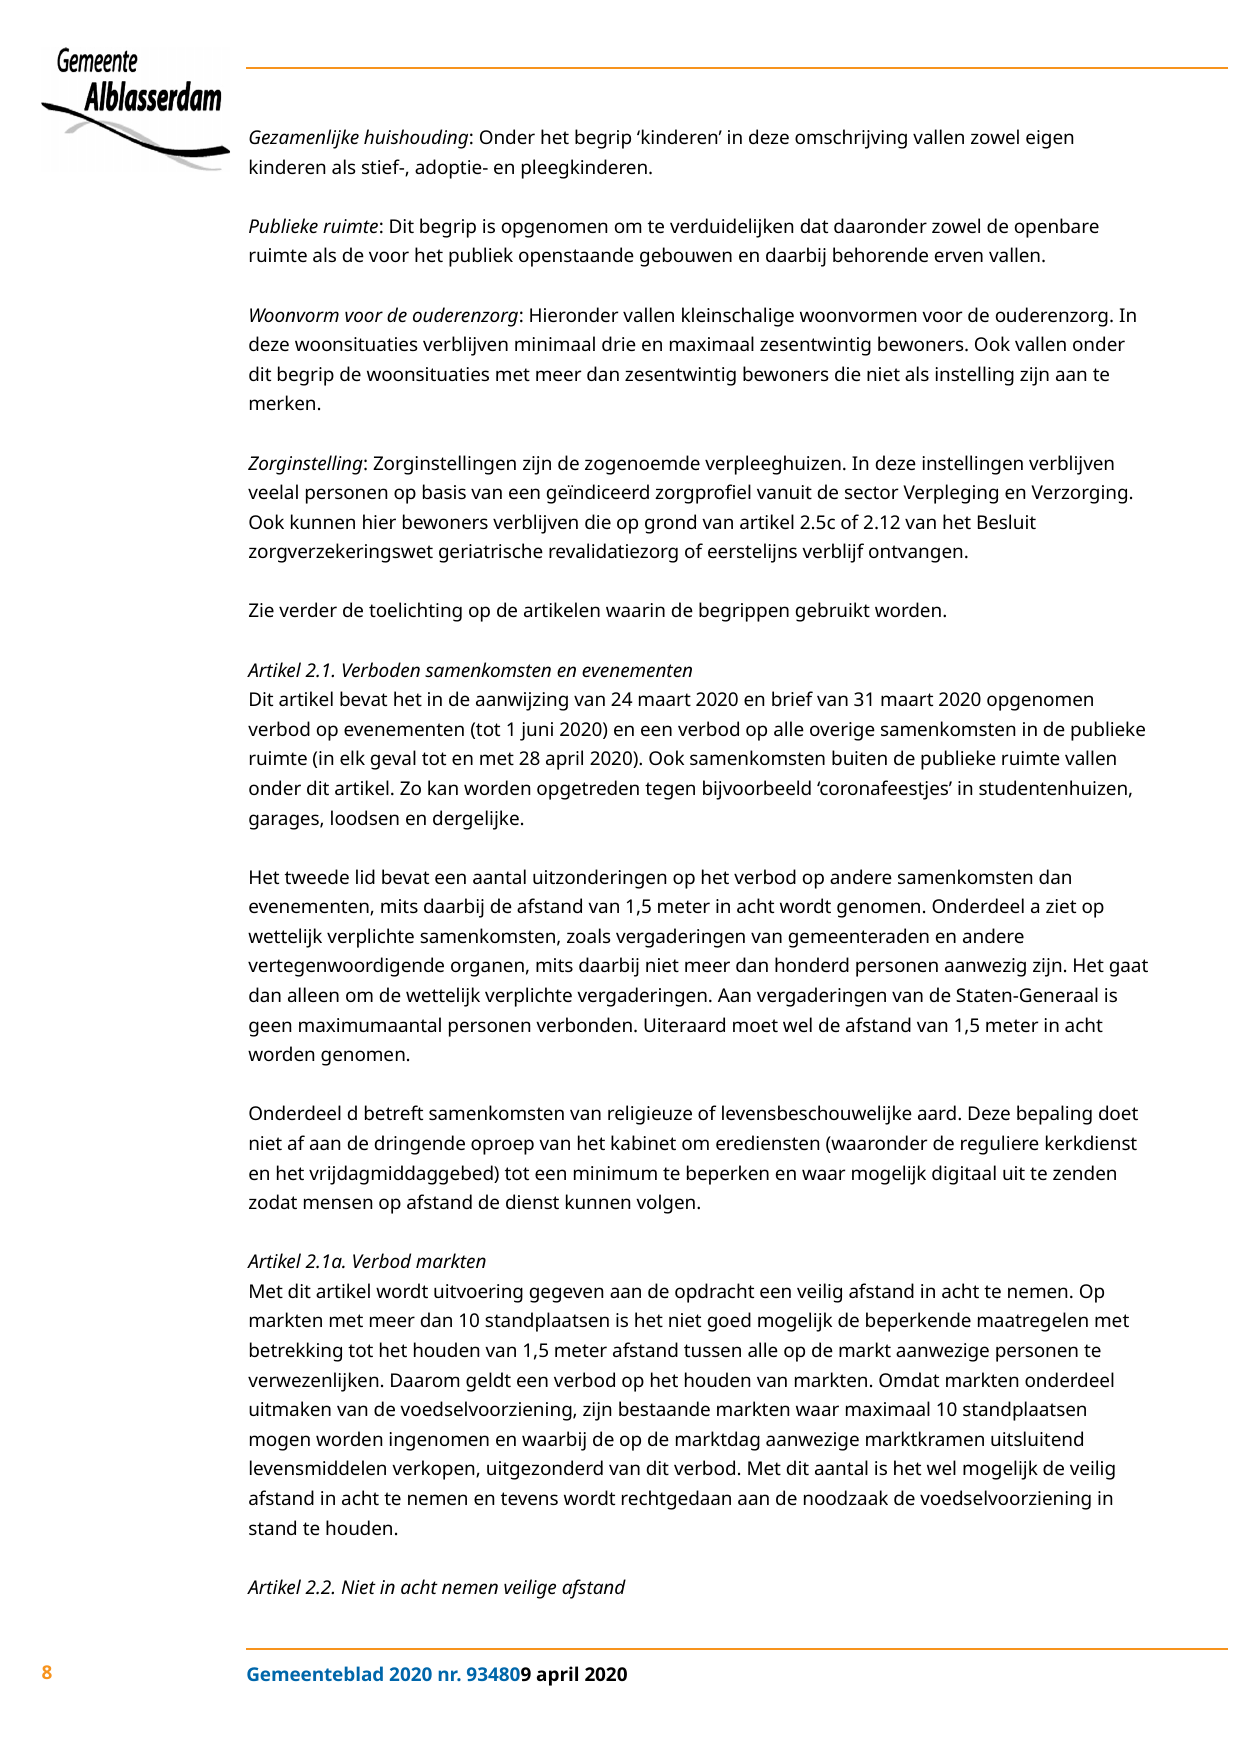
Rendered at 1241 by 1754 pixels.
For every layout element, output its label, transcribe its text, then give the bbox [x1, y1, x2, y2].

text Publieke ruimte: Dit begrip is opgenomen om te verduidelijken dat daaronder zowel de openbare ruimte als de voor het publiek openstaande gebouwen en daarbij behorende erven vallen. [248, 213, 1152, 268]
text Dit artikel bevat het in de aanwijzing van 24 maart 2020 en brief van 31 maart 2020 opgenomen verbod op evenementen (tot 1 juni 2020) en een verbod op alle overige samenkomsten in de publieke ruimte (in elk geval tot en met 28 april 2020). Ook samenkomsten buiten de publieke ruimte vallen onder dit artikel. Zo kan worden opgetreden tegen bijvoorbeeld ‘coronafeestjes’ in studentenhuizen, garages, loodsen en dergelijke. [248, 686, 1152, 831]
text Het tweede lid bevat een aantal uitzonderingen op het verbod op andere samenkomsten dan evenementen, mits daarbij de afstand van 1,5 meter in acht wordt genomen. Onderdeel a ziet op wettelijk verplichte samenkomsten, zoals vergaderingen van gemeenteraden en andere vertegenwoordigende organen, mits daarbij niet meer dan honderd personen aanwezig zijn. Het gaat dan alleen om de wettelijk verplichte vergaderingen. Aan vergaderingen van de Staten-Generaal is geen maximumaantal personen verbonden. Uiteraard moet wel de afstand van 1,5 meter in acht worden genomen. [248, 864, 1152, 1067]
text Gezamenlijke huishouding: Onder het begrip ‘kinderen’ in deze omschrijving vallen zowel eigen kinderen als stief-, adoptie- en pleegkinderen. [248, 124, 1152, 180]
text Onderdeel d betreft samenkomsten van religieuze of levensbeschouwelijke aard. Deze bepaling doet niet af aan de dringende oproep van het kabinet om erediensten (waaronder de reguliere kerkdienst en het vrijdagmiddaggebed) tot een minimum te beperken en waar mogelijk digitaal uit te zenden zodat mensen op afstand de dienst kunnen volgen. [248, 1101, 1152, 1215]
text Artikel 2.2. Niet in acht nemen veilige afstand [248, 1574, 1152, 1600]
text Woonvorm voor de ouderenzorg: Hieronder vallen kleinschalige woonvormen voor de ouderenzorg. In deze woonsituaties verblijven minimaal drie en maximaal zesentwintig bewoners. Ook vallen onder dit begrip de woonsituaties met meer dan zesentwintig bewoners die niet als instelling zijn aan te merken. [248, 302, 1152, 416]
text Artikel 2.1. Verboden samenkomsten en evenementen [248, 657, 1152, 683]
text Zie verder de toelichting op de artikelen waarin de begrippen gebruikt worden. [248, 598, 1152, 623]
text Artikel 2.1a. Verbod markten [248, 1248, 1152, 1274]
picture [41, 47, 231, 172]
text Zorginstelling: Zorginstellingen zijn de zogenoemde verpleeghuizen. In deze instellingen verblijven veelal personen op basis van een geïndiceerd zorgprofiel vanuit de sector Verpleging en Verzorging. Ook kunnen hier bewoners verblijven die op grond van artikel 2.5c of 2.12 van het Besluit zorgverzekeringswet geriatrische revalidatiezorg of eerstelijns verblijf ontvangen. [248, 450, 1152, 564]
text Met dit artikel wordt uitvoering gegeven aan de opdracht een veilig afstand in acht te nemen. Op markten met meer dan 10 standplaatsen is het niet goed mogelijk de beperkende maatregelen met betrekking tot het houden van 1,5 meter afstand tussen alle op de markt aanwezige personen te verwezenlijken. Daarom geldt een verbod op het houden van markten. Omdat markten onderdeel uitmaken van de voedselvoorziening, zijn bestaande markten waar maximaal 10 standplaatsen mogen worden ingenomen en waarbij de op de marktdag aanwezige marktkramen uitsluitend levensmiddelen verkopen, uitgezonderd van dit verbod. Met dit aantal is het wel mogelijk de veilig afstand in acht te nemen en tevens wordt rechtgedaan aan de noodzaak de voedselvoorziening in stand te houden. [248, 1278, 1152, 1541]
